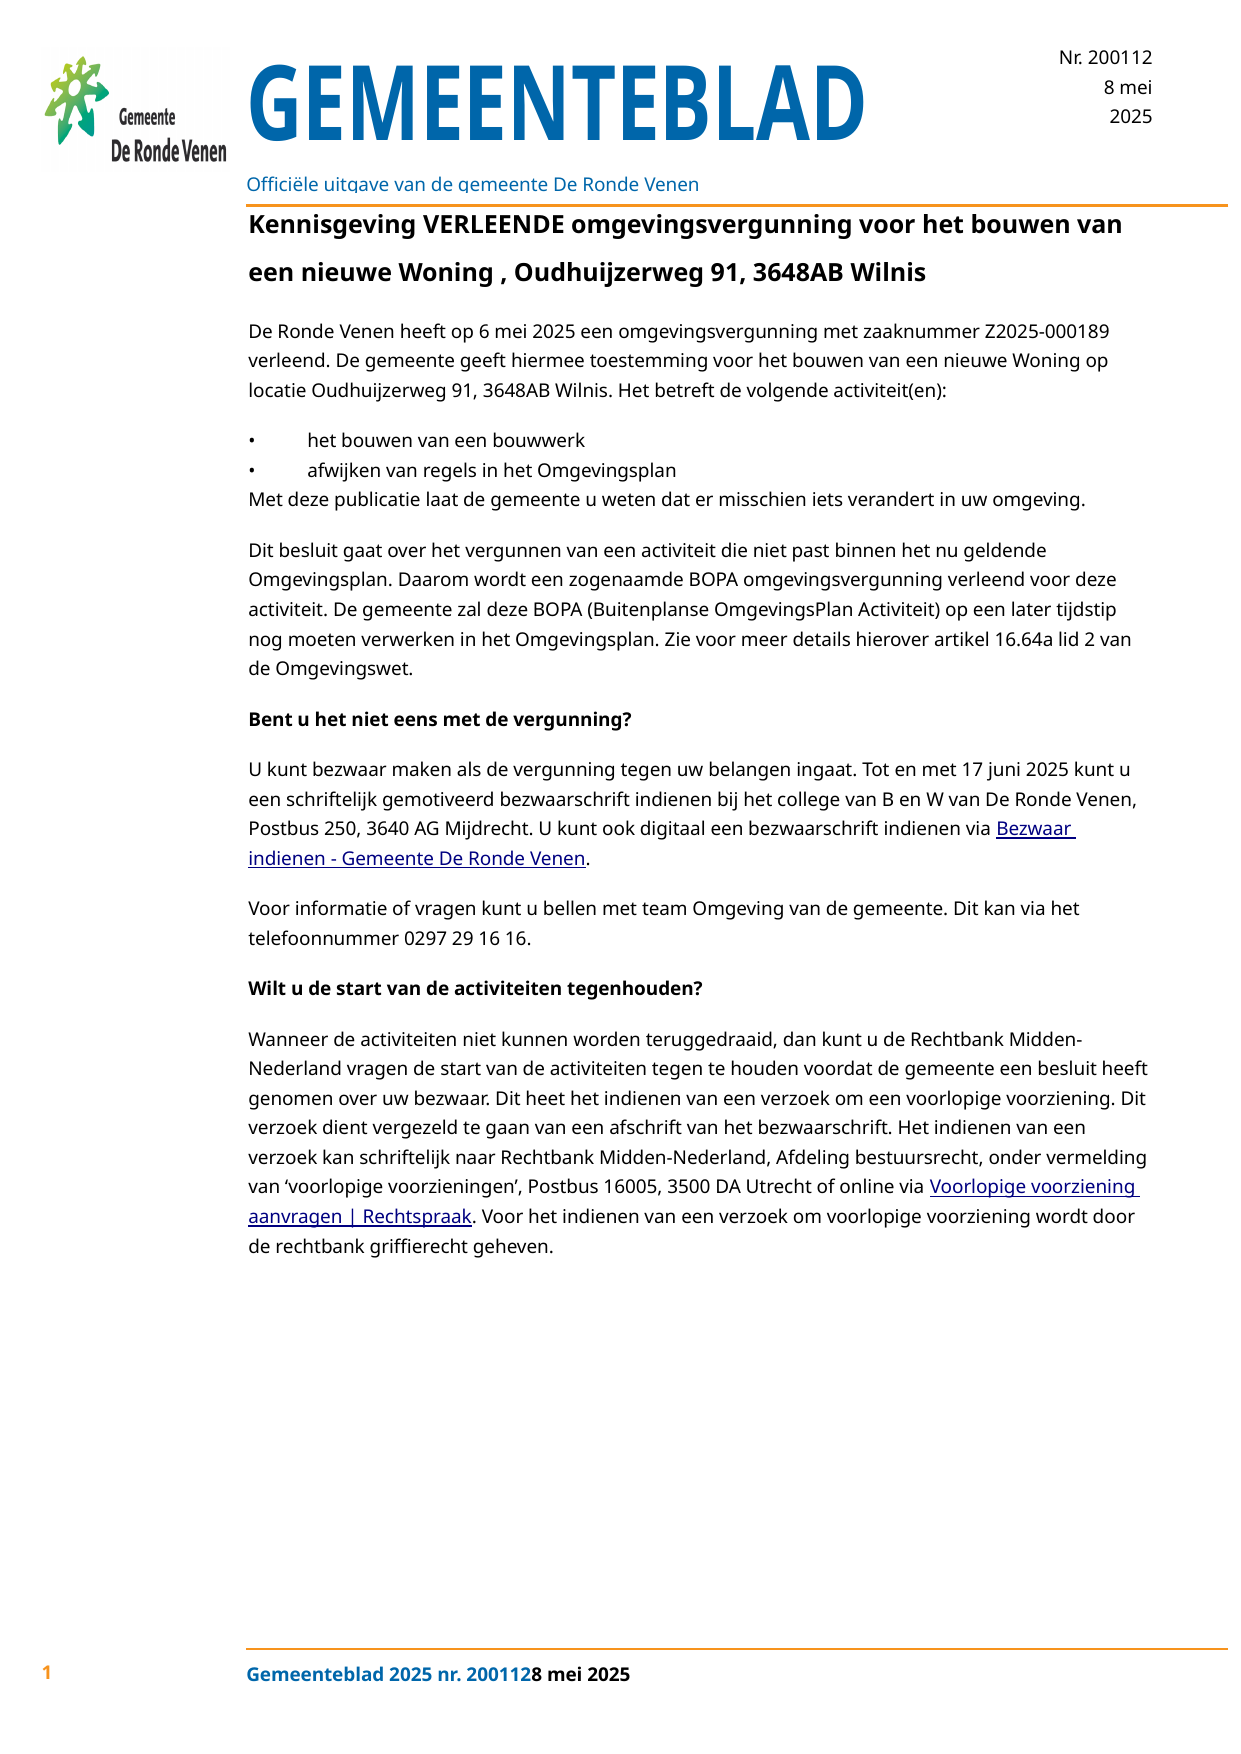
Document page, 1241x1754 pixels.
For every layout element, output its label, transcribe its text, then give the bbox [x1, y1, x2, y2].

text U kunt bezwaar maken als de vergunning tegen uw belangen ingaat. Tot en met 17 juni 2025 kunt u een schriftelijk gemotiveerd bezwaarschrift indienen bij het college van B en W van De Ronde Venen, Postbus 250, 3640 AG Mijdrecht. U kunt ook digitaal een bezwaarschrift indienen via Bezwaar indienen - Gemeente De Ronde Venen. [248, 756, 1152, 871]
text Dit besluit gaat over het vergunnen van een activiteit die niet past binnen het nu geldende Omgevingsplan. Daarom wordt een zogenaamde BOPA omgevingsvergunning verleend voor deze activiteit. De gemeente zal deze BOPA (Buitenplanse OmgevingsPlan Activiteit) op een later tijdstip nog moeten verwerken in het Omgevingsplan. Zie voor meer details hierover artikel 16.64a lid 2 van de Omgevingswet. [248, 537, 1152, 681]
text Voor informatie of vragen kunt u bellen met team Omgeving van de gemeente. Dit kan via het telefoonnummer 0297 29 16 16. [248, 895, 1152, 951]
text Wilt u de start van de activiteiten tegenhouden? [248, 975, 1152, 1001]
text Bent u het niet eens met de vergunning? [248, 706, 1152, 732]
text Wanneer de activiteiten niet kunnen worden teruggedraaid, dan kunt u de Rechtbank Midden-Nederland vragen de start van de activiteiten tegen te houden voordat de gemeente een besluit heeft genomen over uw bezwaar. Dit heet het indienen van een verzoek om een voorlopige voorziening. Dit verzoek dient vergezeld te gaan van een afschrift van het bezwaarschrift. Het indienen van een verzoek kan schriftelijk naar Rechtbank Midden-Nederland, Afdeling bestuursrecht, onder vermelding van ‘voorlopige voorzieningen’, Postbus 16005, 3500 DA Utrecht of online via Voorlopige voorziening aanvragen | Rechtspraak. Voor het indienen van een verzoek om voorlopige voorziening wordt door de rechtbank griffierecht geheven. [248, 1026, 1152, 1259]
list het bouwen van een bouwwerk [248, 427, 1152, 453]
text Kennisgeving VERLEENDE omgevingsvergunning voor het bouwen van een nieuwe Woning , Oudhuijzerweg 91, 3648AB Wilnis [248, 207, 1152, 288]
text Met deze publicatie laat de gemeente u weten dat er misschien iets verandert in uw omgeving. [248, 487, 1152, 512]
text De Ronde Venen heeft op 6 mei 2025 een omgevingsvergunning met zaaknummer Z2025-000189 verleend. De gemeente geeft hiermee toestemming voor het bouwen van een nieuwe Woning op locatie Oudhuijzerweg 91, 3648AB Wilnis. Het betreft de volgende activiteit(en): [248, 318, 1152, 403]
list afwijken van regels in het Omgevingsplan [248, 457, 1152, 483]
picture [41, 47, 231, 172]
